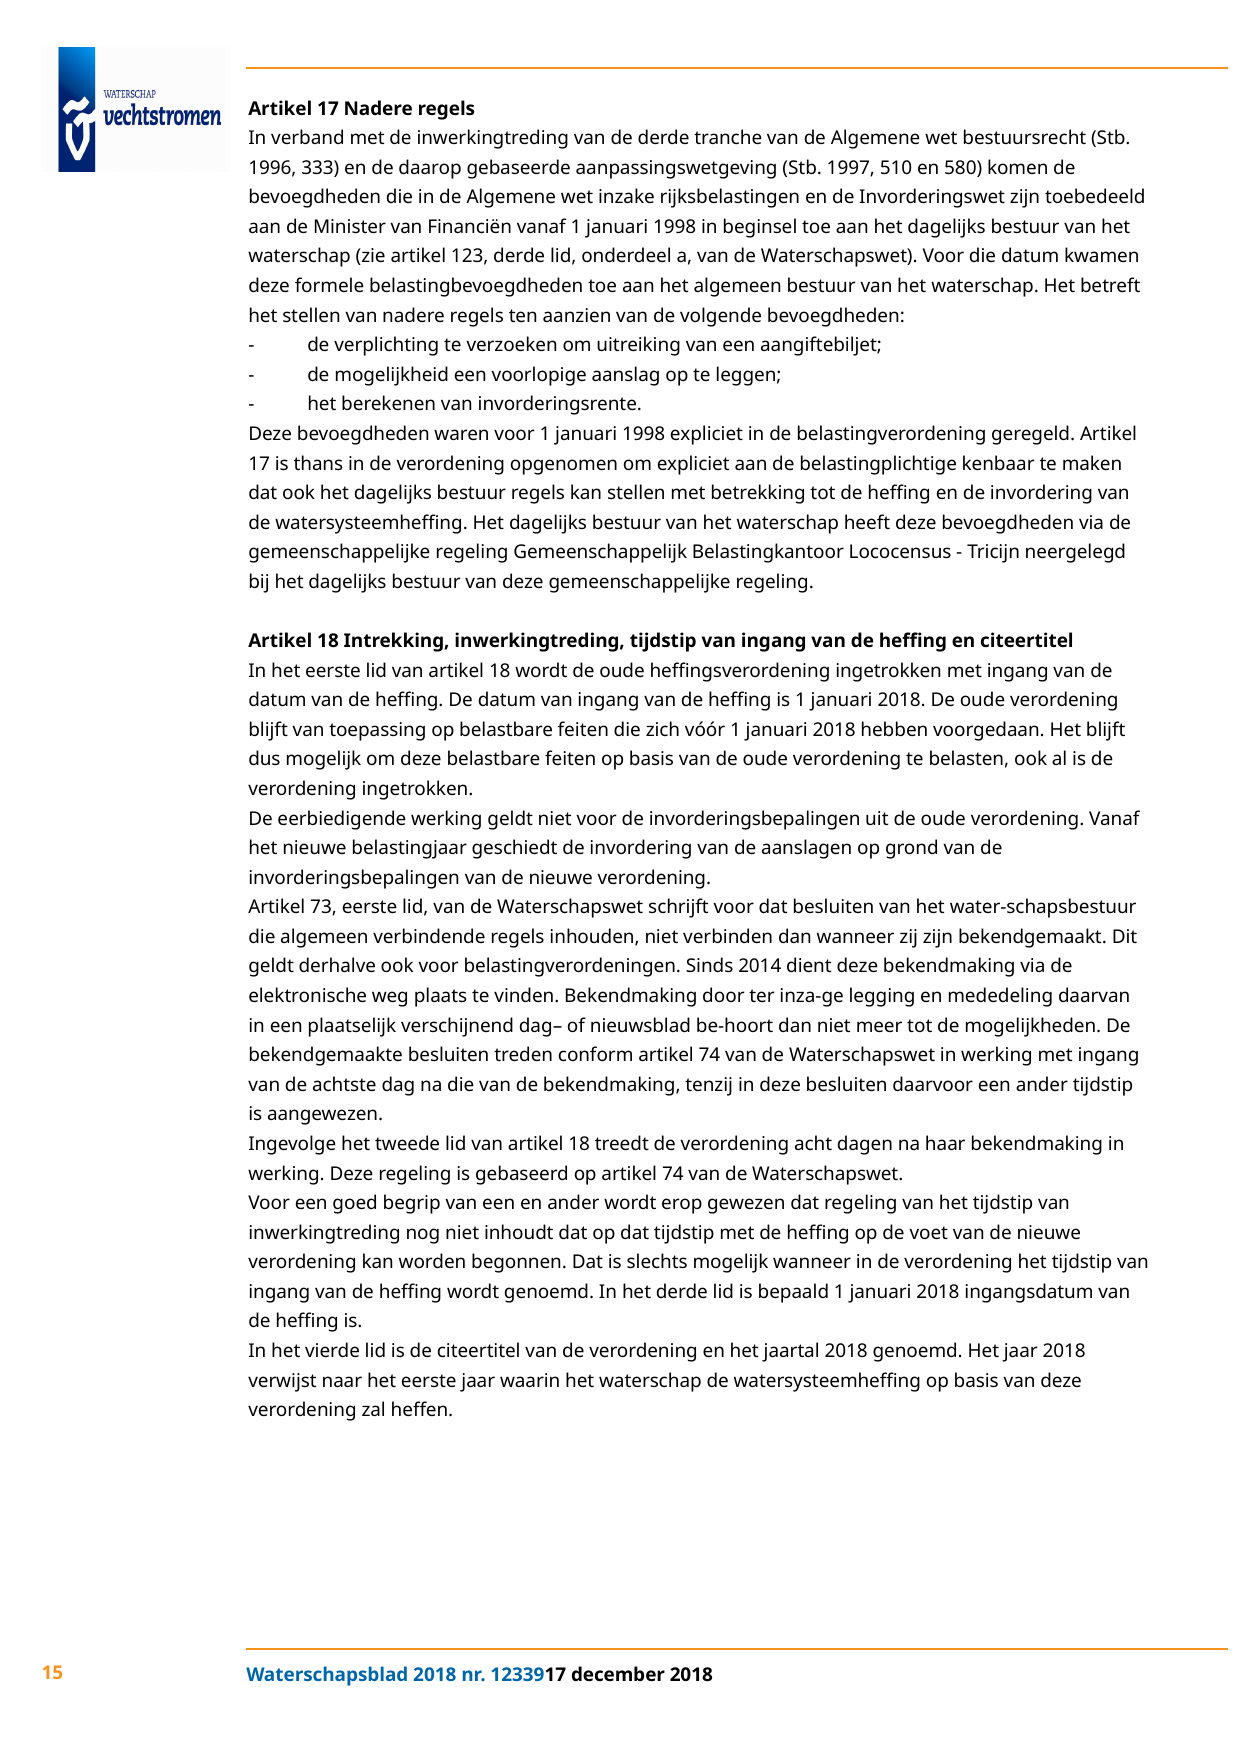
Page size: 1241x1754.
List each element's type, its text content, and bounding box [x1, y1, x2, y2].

text Deze bevoegdheden waren voor 1 januari 1998 expliciet in de belastingverordening geregeld. Artikel 17 is thans in de verordening opgenomen om expliciet aan de belastingplichtige kenbaar te maken dat ook het dagelijks bestuur regels kan stellen met betrekking tot de heffing en de invordering van de watersysteemheffing. Het dagelijks bestuur van het waterschap heeft deze bevoegdheden via de gemeenschappelijke regeling Gemeenschappelijk Belastingkantoor Lococensus - Tricijn neergelegd bij het dagelijks bestuur van deze gemeenschappelijke regeling. [248, 420, 1152, 594]
text Artikel 17 Nadere regels [248, 95, 1152, 121]
text Artikel 73, eerste lid, van de Waterschapswet schrijft voor dat besluiten van het water-schapsbestuur die algemeen verbindende regels inhouden, niet verbinden dan wanneer zij zijn bekendgemaakt. Dit geldt derhalve ook voor belastingverordeningen. Sinds 2014 dient deze bekendmaking via de elektronische weg plaats te vinden. Bekendmaking door ter inza-ge legging en mededeling daarvan in een plaatselijk verschijnend dag– of nieuwsblad be-hoort dan niet meer tot de mogelijkheden. De bekendgemaakte besluiten treden conform artikel 74 van de Waterschapswet in werking met ingang van de achtste dag na die van de bekendmaking, tenzij in deze besluiten daarvoor een ander tijdstip is aangewezen. [248, 893, 1152, 1126]
text In het eerste lid van artikel 18 wordt de oude heffingsverordening ingetrokken met ingang van de datum van de heffing. De datum van ingang van de heffing is 1 januari 2018. De oude verordening blijft van toepassing op belastbare feiten die zich vóór 1 januari 2018 hebben voorgedaan. Het blijft dus mogelijk om deze belastbare feiten op basis van de oude verordening te belasten, ook al is de verordening ingetrokken. [248, 657, 1152, 801]
text Voor een goed begrip van een en ander wordt erop gewezen dat regeling van het tijdstip van inwerkingtreding nog niet inhoudt dat op dat tijdstip met de heffing op de voet van de nieuwe verordening kan worden begonnen. Dat is slechts mogelijk wanneer in de verordening het tijdstip van ingang van de heffing wordt genoemd. In het derde lid is bepaald 1 januari 2018 ingangsdatum van de heffing is. [248, 1189, 1152, 1333]
list het berekenen van invorderingsrente. [248, 391, 1152, 416]
list de mogelijkheid een voorlopige aanslag op te leggen; [248, 361, 1152, 387]
picture [41, 47, 231, 172]
text De eerbiedigende werking geldt niet voor de invorderingsbepalingen uit de oude verordening. Vanaf het nieuwe belastingjaar geschiedt de invordering van de aanslagen op grond van de invorderingsbepalingen van de nieuwe verordening. [248, 805, 1152, 890]
text Ingevolge het tweede lid van artikel 18 treedt de verordening acht dagen na haar bekendmaking in werking. Deze regeling is gebaseerd op artikel 74 van de Waterschapswet. [248, 1130, 1152, 1186]
text In het vierde lid is de citeertitel van de verordening en het jaartal 2018 genoemd. Het jaar 2018 verwijst naar het eerste jaar waarin het waterschap de watersysteemheffing op basis van deze verordening zal heffen. [248, 1337, 1152, 1422]
text Artikel 18 Intrekking, inwerkingtreding, tijdstip van ingang van de heffing en citeertitel [248, 627, 1152, 653]
list de verplichting te verzoeken om uitreiking van een aangiftebiljet; [248, 331, 1152, 357]
text In verband met de inwerkingtreding van de derde tranche van de Algemene wet bestuursrecht (Stb. 1996, 333) en de daarop gebaseerde aanpassingswetgeving (Stb. 1997, 510 en 580) komen de bevoegdheden die in de Algemene wet inzake rijksbelastingen en de Invorderingswet zijn toebedeeld aan de Minister van Financiën vanaf 1 januari 1998 in beginsel toe aan het dagelijks bestuur van het waterschap (zie artikel 123, derde lid, onderdeel a, van de Waterschapswet). Voor die datum kwamen deze formele belastingbevoegdheden toe aan het algemeen bestuur van het waterschap. Het betreft het stellen van nadere regels ten aanzien van de volgende bevoegdheden: [248, 124, 1152, 328]
